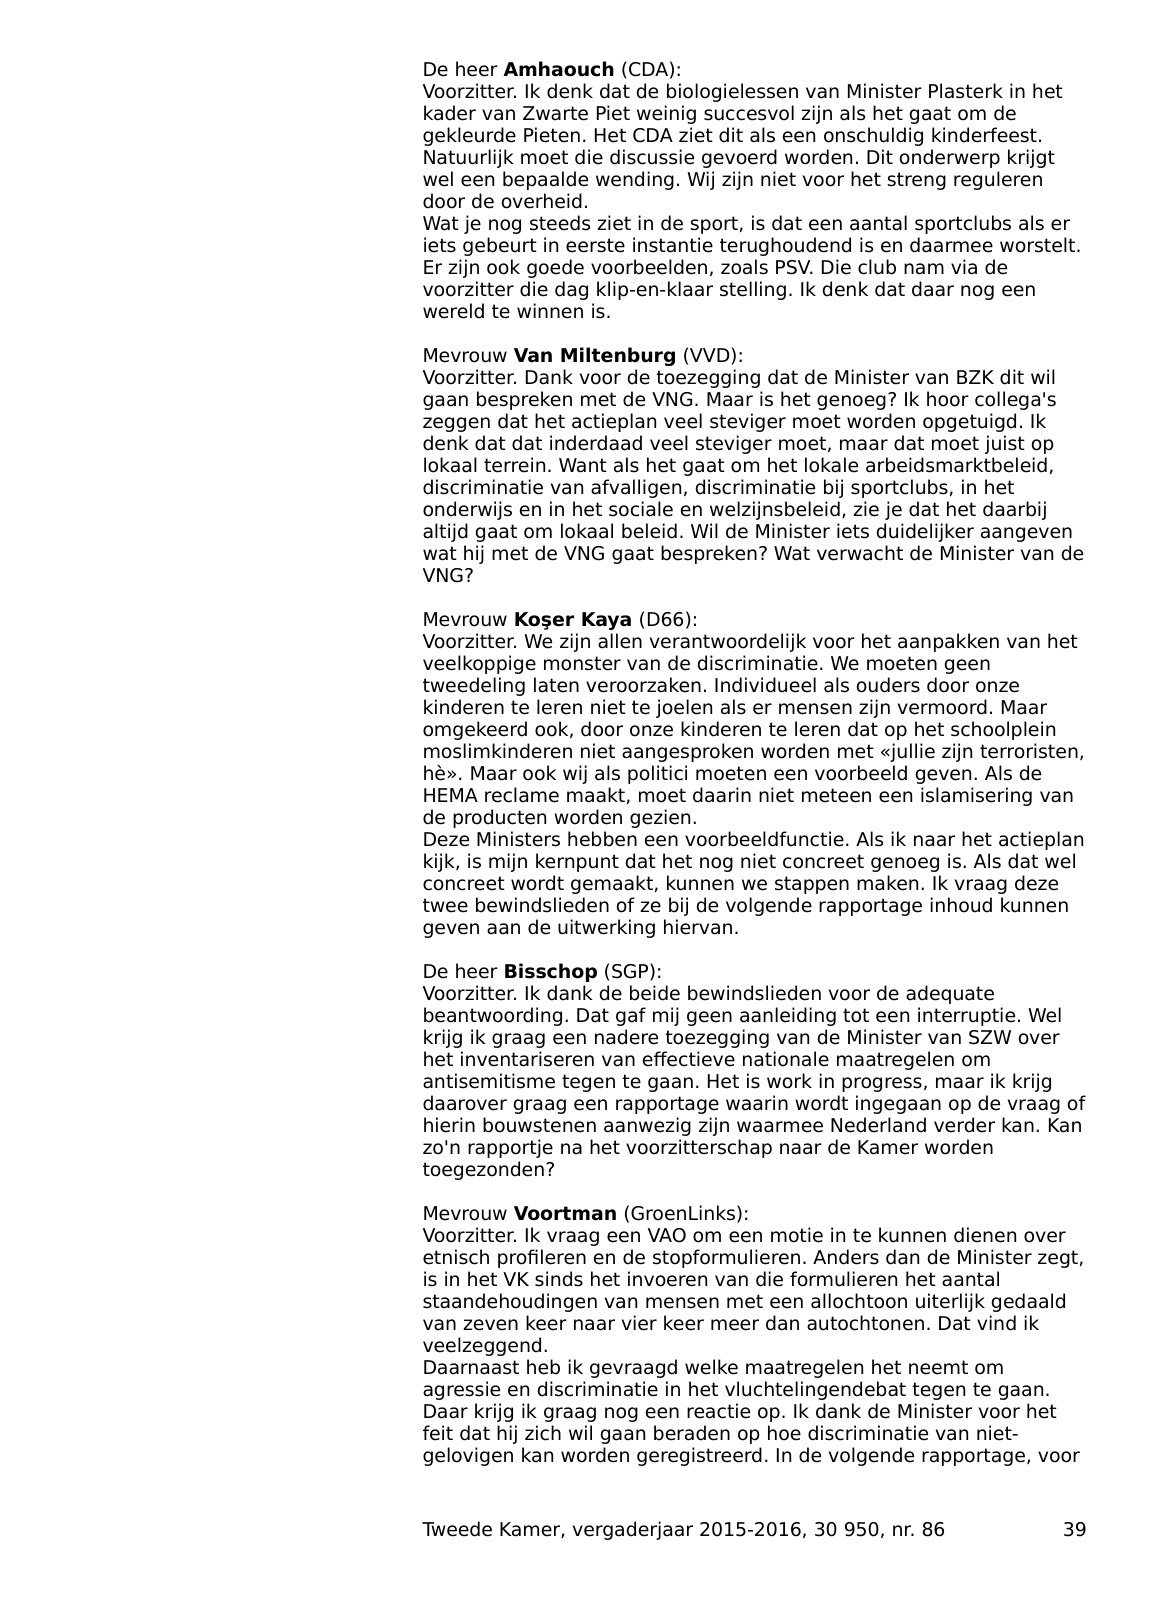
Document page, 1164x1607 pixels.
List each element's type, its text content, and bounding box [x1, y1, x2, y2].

text Deze Ministers hebben een voorbeeldfunctie. Als ik naar het actieplan kijk, is mijn kernpunt dat het nog niet concreet genoeg is. Als dat wel concreet wordt gemaakt, kunnen we stappen maken. Ik vraag deze twee bewindslieden of ze bij de volgende rapportage inhoud kunnen geven aan de uitwerking hiervan. [422, 829, 1087, 939]
text Voorzitter. We zijn allen verantwoordelijk voor het aanpakken van het veelkoppige monster van de discriminatie. We moeten geen tweedeling laten veroorzaken. Individueel als ouders door onze kinderen te leren niet te joelen als er mensen zijn vermoord. Maar omgekeerd ook, door onze kinderen te leren dat op het schoolplein moslimkinderen niet aangesproken worden met «jullie zijn terroristen, hè». Maar ook wij als politici moeten een voorbeeld geven. Als de HEMA reclame maakt, moet daarin niet meteen een islamisering van de producten worden gezien. [422, 631, 1087, 829]
text Mevrouw Koşer Kaya (D66): [422, 609, 1087, 631]
text Mevrouw Van Miltenburg (VVD): [422, 345, 1087, 367]
text Voorzitter. Ik dank de beide bewindslieden voor de adequate beantwoording. Dat gaf mij geen aanleiding tot een interruptie. Wel krijg ik graag een nadere toezegging van de Minister van SZW over het inventariseren van effectieve nationale maatregelen om antisemitisme tegen te gaan. Het is work in progress, maar ik krijg daarover graag een rapportage waarin wordt ingegaan op de vraag of hierin bouwstenen aanwezig zijn waarmee Nederland verder kan. Kan zo'n rapportje na het voorzitterschap naar de Kamer worden toegezonden? [422, 983, 1087, 1181]
text Daarnaast heb ik gevraagd welke maatregelen het neemt om agressie en discriminatie in het vluchtelingendebat tegen te gaan. Daar krijg ik graag nog een reactie op. Ik dank de Minister voor het feit dat hij zich wil gaan beraden op hoe discriminatie van niet-gelovigen kan worden geregistreerd. In de volgende rapportage, voor [422, 1357, 1087, 1467]
text Wat je nog steeds ziet in de sport, is dat een aantal sportclubs als er iets gebeurt in eerste instantie terughoudend is en daarmee worstelt. Er zijn ook goede voorbeelden, zoals PSV. Die club nam via de voorzitter die dag klip-en-klaar stelling. Ik denk dat daar nog een wereld te winnen is. [422, 213, 1087, 323]
text Voorzitter. Ik denk dat de biologielessen van Minister Plasterk in het kader van Zwarte Piet weinig succesvol zijn als het gaat om de gekleurde Pieten. Het CDA ziet dit als een onschuldig kinderfeest. Natuurlijk moet die discussie gevoerd worden. Dit onderwerp krijgt wel een bepaalde wending. Wij zijn niet voor het streng reguleren door de overheid. [422, 81, 1087, 213]
text Voorzitter. Dank voor de toezegging dat de Minister van BZK dit wil gaan bespreken met de VNG. Maar is het genoeg? Ik hoor collega's zeggen dat het actieplan veel steviger moet worden opgetuigd. Ik denk dat dat inderdaad veel steviger moet, maar dat moet juist op lokaal terrein. Want als het gaat om het lokale arbeidsmarktbeleid, discriminatie van afvalligen, discriminatie bij sportclubs, in het onderwijs en in het sociale en welzijnsbeleid, zie je dat het daarbij altijd gaat om lokaal beleid. Wil de Minister iets duidelijker aangeven wat hij met de VNG gaat bespreken? Wat verwacht de Minister van de VNG? [422, 367, 1087, 587]
text De heer Amhaouch (CDA): [422, 59, 1087, 81]
text De heer Bisschop (SGP): [422, 961, 1087, 983]
text Voorzitter. Ik vraag een VAO om een motie in te kunnen dienen over etnisch profileren en de stopformulieren. Anders dan de Minister zegt, is in het VK sinds het invoeren van die formulieren het aantal staandehoudingen van mensen met een allochtoon uiterlijk gedaald van zeven keer naar vier keer meer dan autochtonen. Dat vind ik veelzeggend. [422, 1225, 1087, 1357]
text Mevrouw Voortman (GroenLinks): [422, 1203, 1087, 1225]
